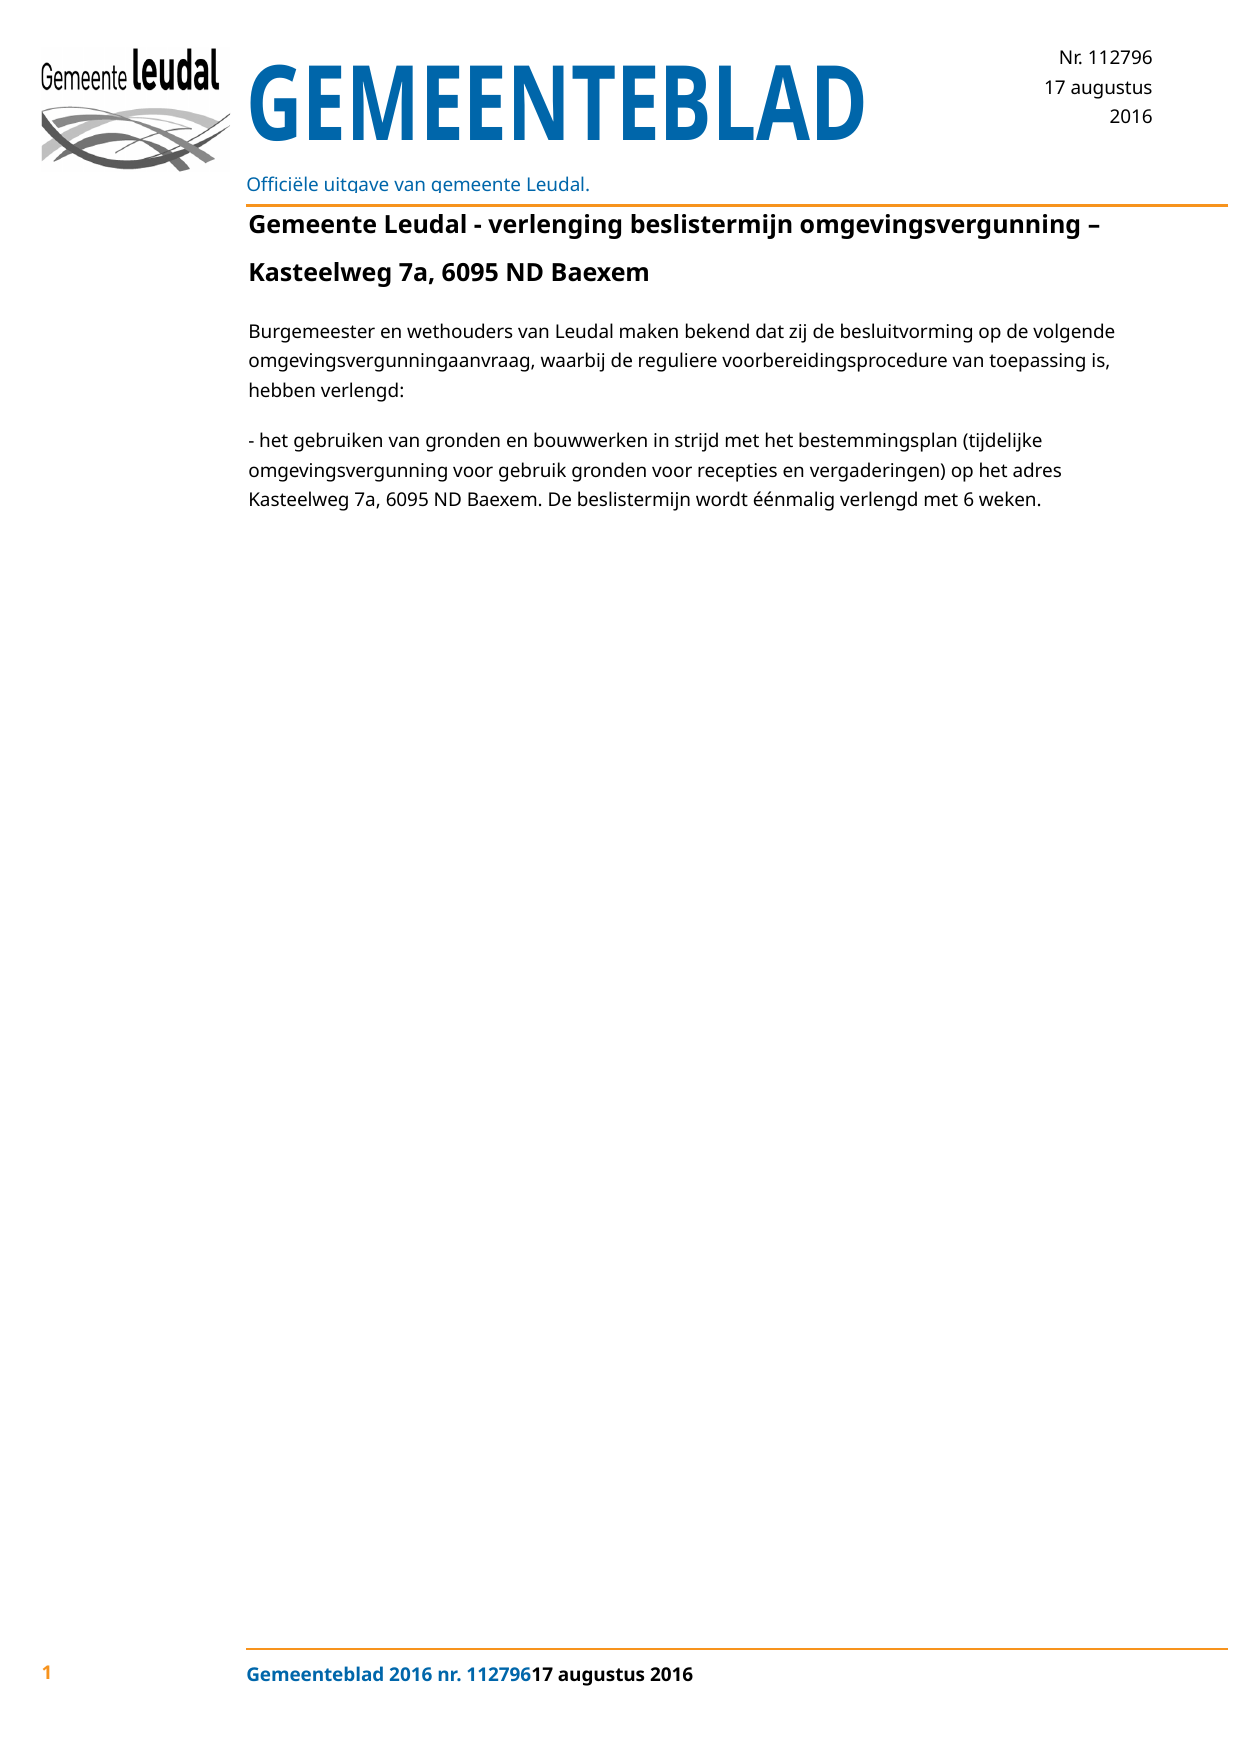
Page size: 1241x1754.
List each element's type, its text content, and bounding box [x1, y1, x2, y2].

picture [41, 47, 231, 172]
text - het gebruiken van gronden en bouwwerken in strijd met het bestemmingsplan (tijdelijke omgevingsvergunning voor gebruik gronden voor recepties en vergaderingen) op het adres Kasteelweg 7a, 6095 ND Baexem. De beslistermijn wordt éénmalig verlengd met 6 weken. [248, 427, 1152, 512]
text Gemeente Leudal - verlenging beslistermijn omgevingsvergunning – Kasteelweg 7a, 6095 ND Baexem [248, 207, 1152, 288]
text Burgemeester en wethouders van Leudal maken bekend dat zij de besluitvorming op de volgende omgevingsvergunningaanvraag, waarbij de reguliere voorbereidingsprocedure van toepassing is, hebben verlengd: [248, 318, 1152, 403]
